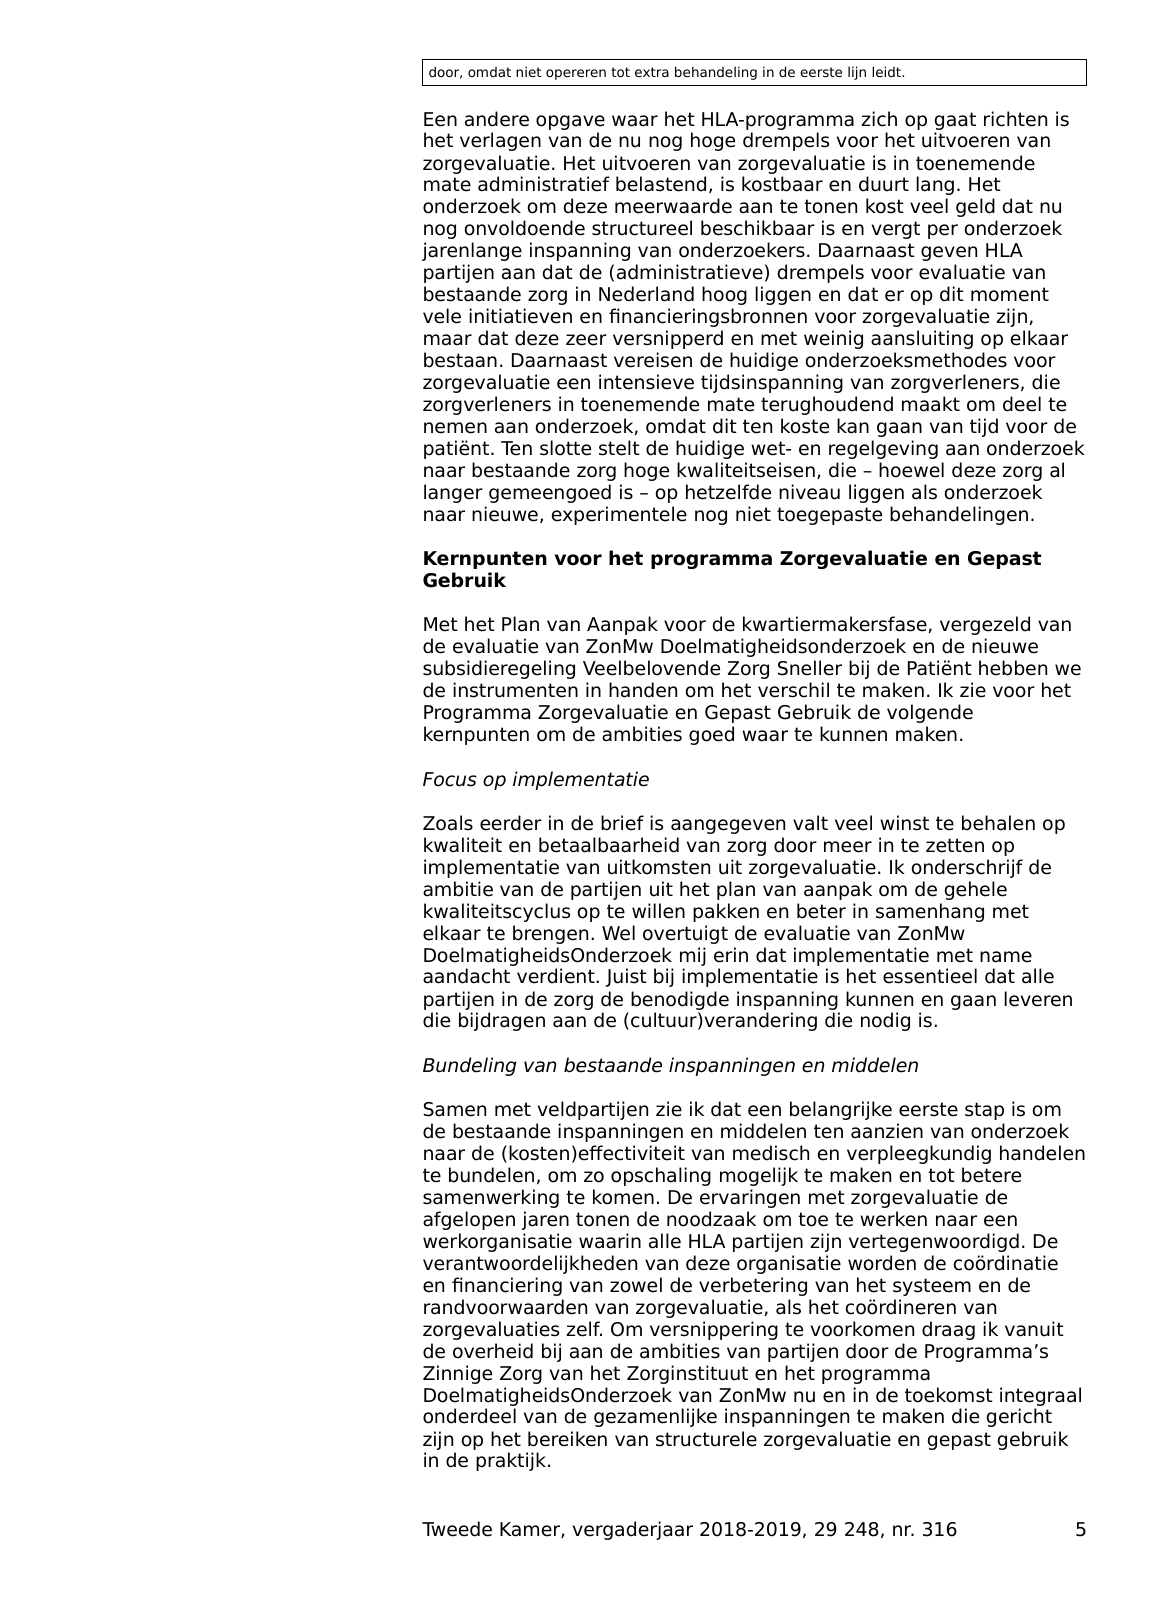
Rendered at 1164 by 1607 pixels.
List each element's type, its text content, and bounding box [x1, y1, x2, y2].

table_header door, omdat niet opereren tot extra behandeling in de eerste lijn leidt. [423, 60, 1086, 85]
subtitle Bundeling van bestaande inspanningen en middelen [422, 1054, 1087, 1077]
subtitle Kernpunten voor het programma Zorgevaluatie en Gepast Gebruik [422, 548, 1087, 592]
text Zoals eerder in de brief is aangegeven valt veel winst te behalen op kwaliteit en betaalbaarheid van zorg door meer in te zetten op implementatie van uitkomsten uit zorgevaluatie. Ik onderschrijf de ambitie van de partijen uit het plan van aanpak om de gehele kwaliteitscyclus op te willen pakken en beter in samenhang met elkaar te brengen. Wel overtuigt de evaluatie van ZonMw DoelmatigheidsOnderzoek mij erin dat implementatie met name aandacht verdient. Juist bij implementatie is het essentieel dat alle partijen in de zorg de benodigde inspanning kunnen en gaan leveren die bijdragen aan de (cultuur)verandering die nodig is. [422, 813, 1087, 1032]
text Een andere opgave waar het HLA-programma zich op gaat richten is het verlagen van de nu nog hoge drempels voor het uitvoeren van zorgevaluatie. Het uitvoeren van zorgevaluatie is in toenemende mate administratief belastend, is kostbaar en duurt lang. Het onderzoek om deze meerwaarde aan te tonen kost veel geld dat nu nog onvoldoende structureel beschikbaar is en vergt per onderzoek jarenlange inspanning van onderzoekers. Daarnaast geven HLA partijen aan dat de (administratieve) drempels voor evaluatie van bestaande zorg in Nederland hoog liggen en dat er op dit moment vele initiatieven en financieringsbronnen voor zorgevaluatie zijn, maar dat deze zeer versnipperd en met weinig aansluiting op elkaar bestaan. Daarnaast vereisen de huidige onderzoeksmethodes voor zorgevaluatie een intensieve tijdsinspanning van zorgverleners, die zorgverleners in toenemende mate terughoudend maakt om deel te nemen aan onderzoek, omdat dit ten koste kan gaan van tijd voor de patiënt. Ten slotte stelt de huidige wet- en regelgeving aan onderzoek naar bestaande zorg hoge kwaliteitseisen, die – hoewel deze zorg al langer gemeengoed is – op hetzelfde niveau liggen als onderzoek naar nieuwe, experimentele nog niet toegepaste behandelingen. [422, 108, 1087, 526]
subtitle Focus op implementatie [422, 768, 1087, 790]
text Met het Plan van Aanpak voor de kwartiermakersfase, vergezeld van de evaluatie van ZonMw Doelmatigheidsonderzoek en de nieuwe subsidieregeling Veelbelovende Zorg Sneller bij de Patiënt hebben we de instrumenten in handen om het verschil te maken. Ik zie voor het Programma Zorgevaluatie en Gepast Gebruik de volgende kernpunten om de ambities goed waar te kunnen maken. [422, 614, 1087, 746]
text Samen met veldpartijen zie ik dat een belangrijke eerste stap is om de bestaande inspanningen en middelen ten aanzien van onderzoek naar de (kosten)effectiviteit van medisch en verpleegkundig handelen te bundelen, om zo opschaling mogelijk te maken en tot betere samenwerking te komen. De ervaringen met zorgevaluatie de afgelopen jaren tonen de noodzaak om toe te werken naar een werkorganisatie waarin alle HLA partijen zijn vertegenwoordigd. De verantwoordelijkheden van deze organisatie worden de coördinatie en financiering van zowel de verbetering van het systeem en de randvoorwaarden van zorgevaluatie, als het coördineren van zorgevaluaties zelf. Om versnippering te voorkomen draag ik vanuit de overheid bij aan de ambities van partijen door de Programma’s Zinnige Zorg van het Zorginstituut en het programma DoelmatigheidsOnderzoek van ZonMw nu en in de toekomst integraal onderdeel van de gezamenlijke inspanningen te maken die gericht zijn op het bereiken van structurele zorgevaluatie en gepast gebruik in de praktijk. [422, 1099, 1087, 1472]
